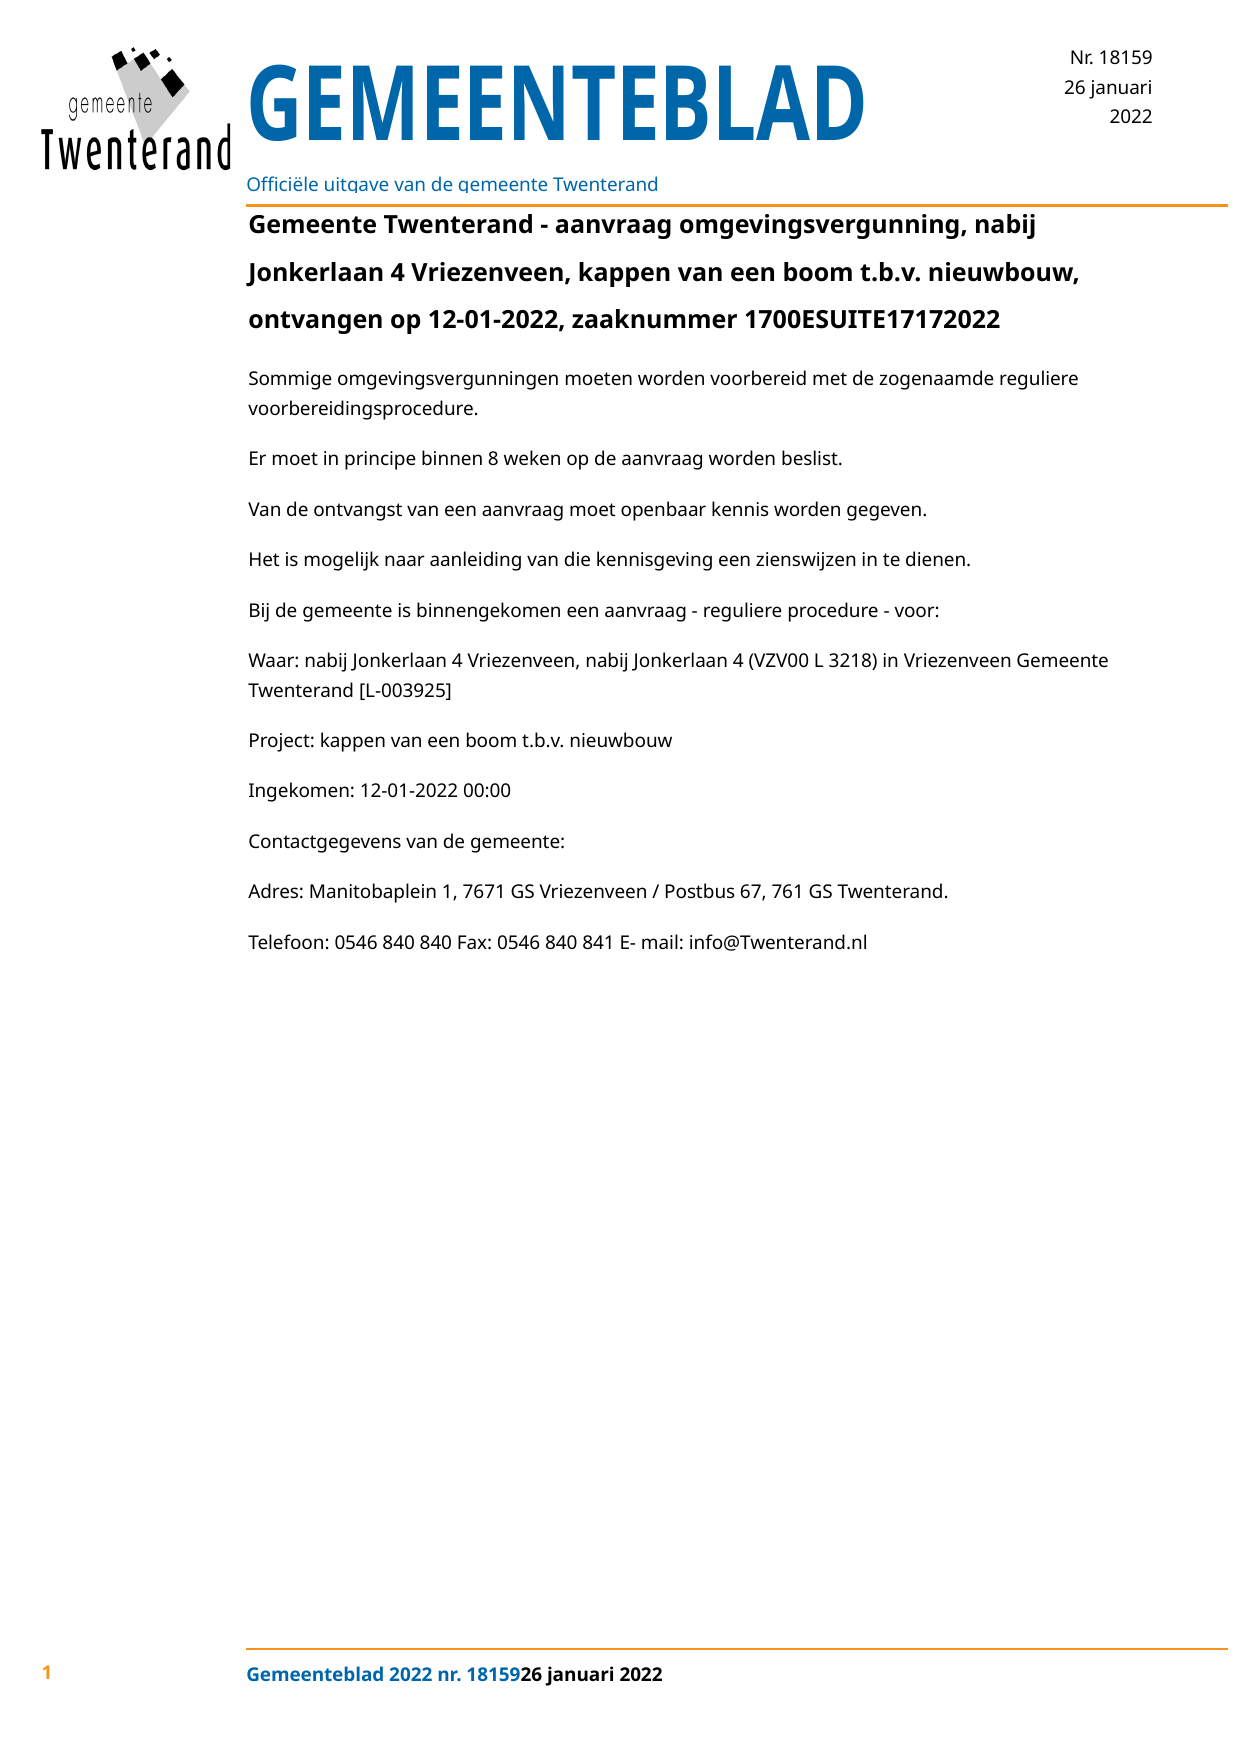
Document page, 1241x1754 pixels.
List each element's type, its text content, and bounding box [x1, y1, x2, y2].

text Waar: nabij Jonkerlaan 4 Vriezenveen, nabij Jonkerlaan 4 (VZV00 L 3218) in Vriezenveen Gemeente Twenterand [L-003925] [248, 647, 1152, 702]
picture [41, 47, 231, 172]
text Gemeente Twenterand - aanvraag omgevingsvergunning, nabij Jonkerlaan 4 Vriezenveen, kappen van een boom t.b.v. nieuwbouw, ontvangen op 12-01-2022, zaaknummer 1700ESUITE17172022 [248, 207, 1152, 336]
text Bij de gemeente is binnengekomen een aanvraag - reguliere procedure - voor: [248, 597, 1152, 622]
text Er moet in principe binnen 8 weken op de aanvraag worden beslist. [248, 446, 1152, 471]
text Van de ontvangst van een aanvraag moet openbaar kennis worden gegeven. [248, 496, 1152, 522]
text Ingekomen: 12-01-2022 00:00 [248, 778, 1152, 803]
text Project: kappen van een boom t.b.v. nieuwbouw [248, 727, 1152, 753]
text Telefoon: 0546 840 840 Fax: 0546 840 841 E- mail: info@Twenterand.nl [248, 929, 1152, 954]
text Het is mogelijk naar aanleiding van die kennisgeving een zienswijzen in te dienen. [248, 546, 1152, 572]
text Adres: Manitobaplein 1, 7671 GS Vriezenveen / Postbus 67, 761 GS Twenterand. [248, 878, 1152, 904]
text Contactgegevens van de gemeente: [248, 828, 1152, 854]
text Sommige omgevingsvergunningen moeten worden voorbereid met de zogenaamde reguliere voorbereidingsprocedure. [248, 366, 1152, 421]
